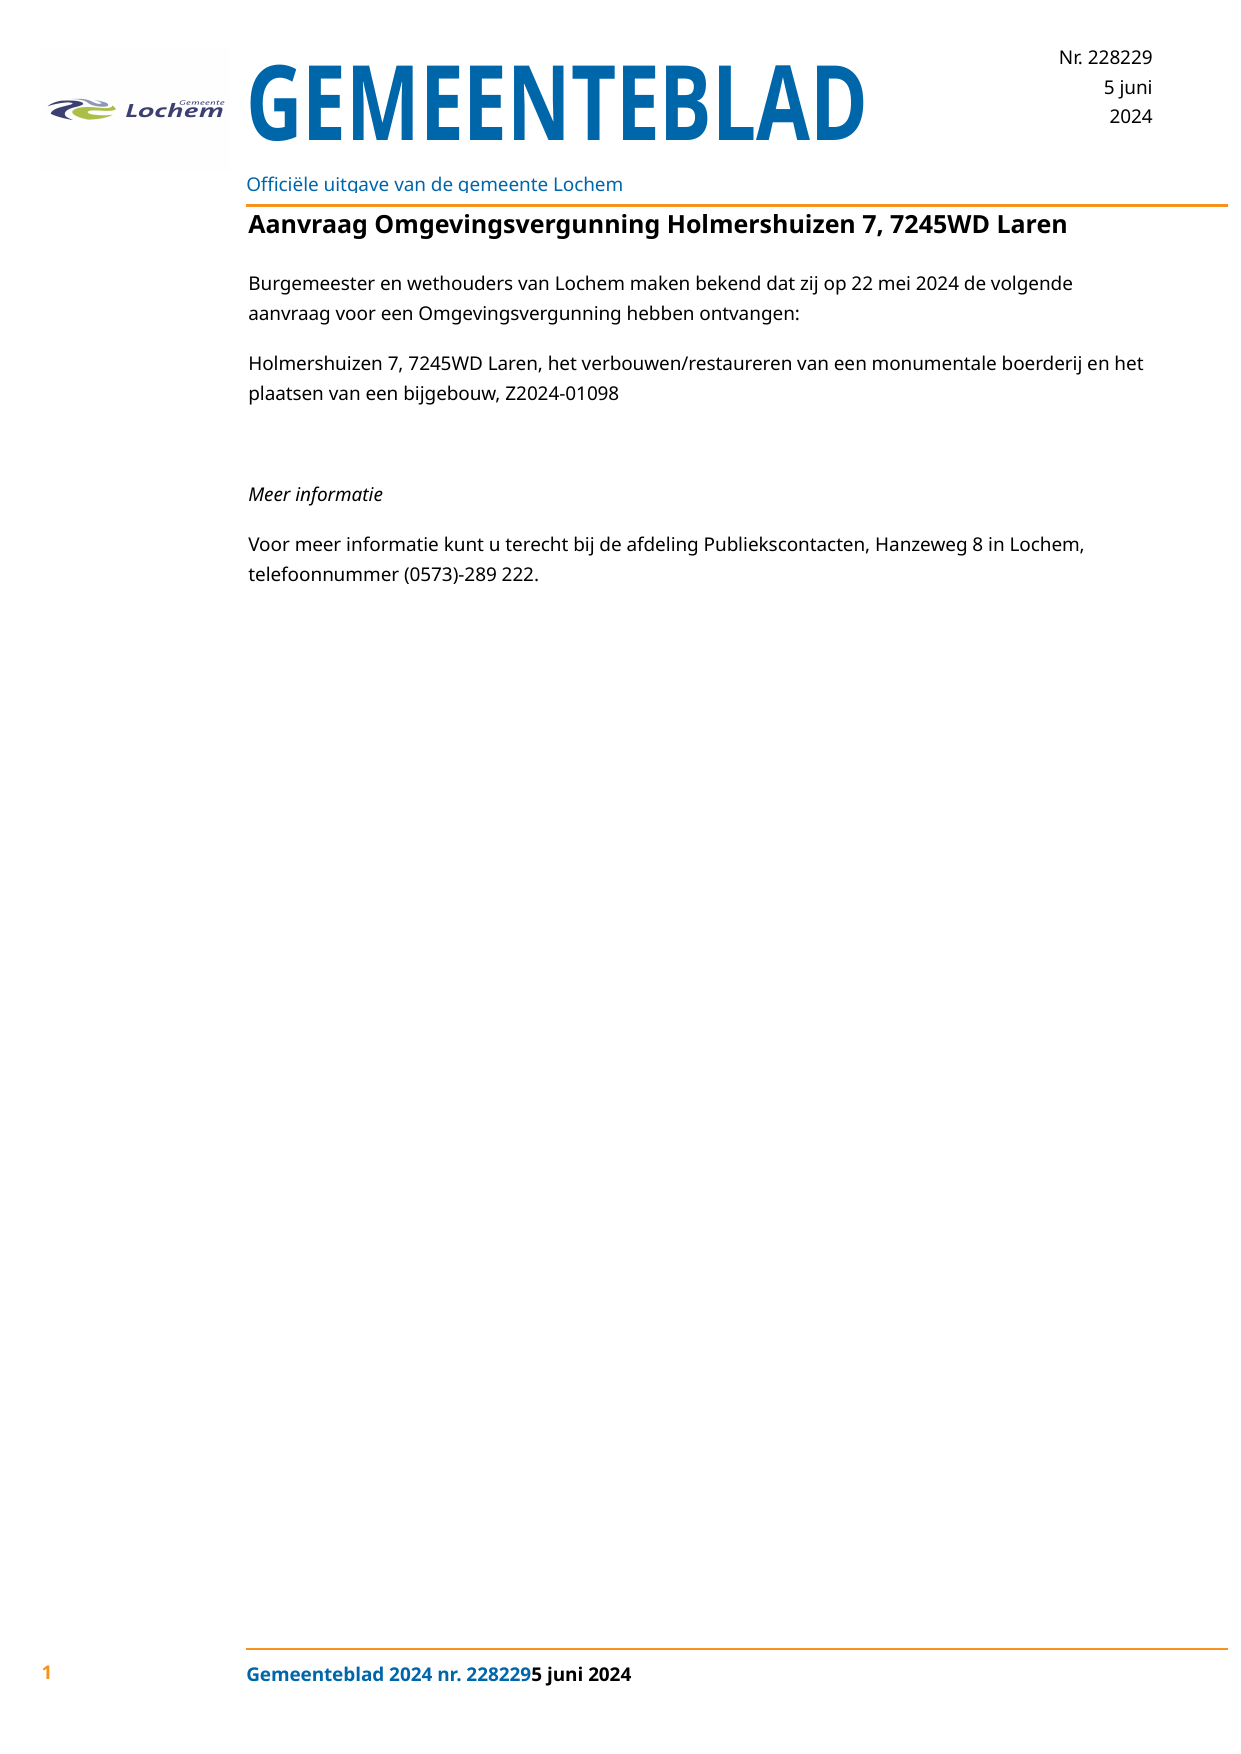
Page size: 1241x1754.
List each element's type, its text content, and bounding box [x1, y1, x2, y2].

text Meer informatie [248, 481, 1152, 506]
text Burgemeester en wethouders van Lochem maken bekend dat zij op 22 mei 2024 de volgende aanvraag voor een Omgevingsvergunning hebben ontvangen: [248, 270, 1152, 326]
picture [41, 47, 231, 172]
text Holmershuizen 7, 7245WD Laren, het verbouwen/restaureren van een monumentale boerderij en het plaatsen van een bijgebouw, Z2024-01098 [248, 350, 1152, 406]
text Voor meer informatie kunt u terecht bij de afdeling Publiekscontacten, Hanzeweg 8 in Lochem, telefoonnummer (0573)-289 222. [248, 531, 1152, 586]
text Aanvraag Omgevingsvergunning Holmershuizen 7, 7245WD Laren [248, 207, 1152, 241]
